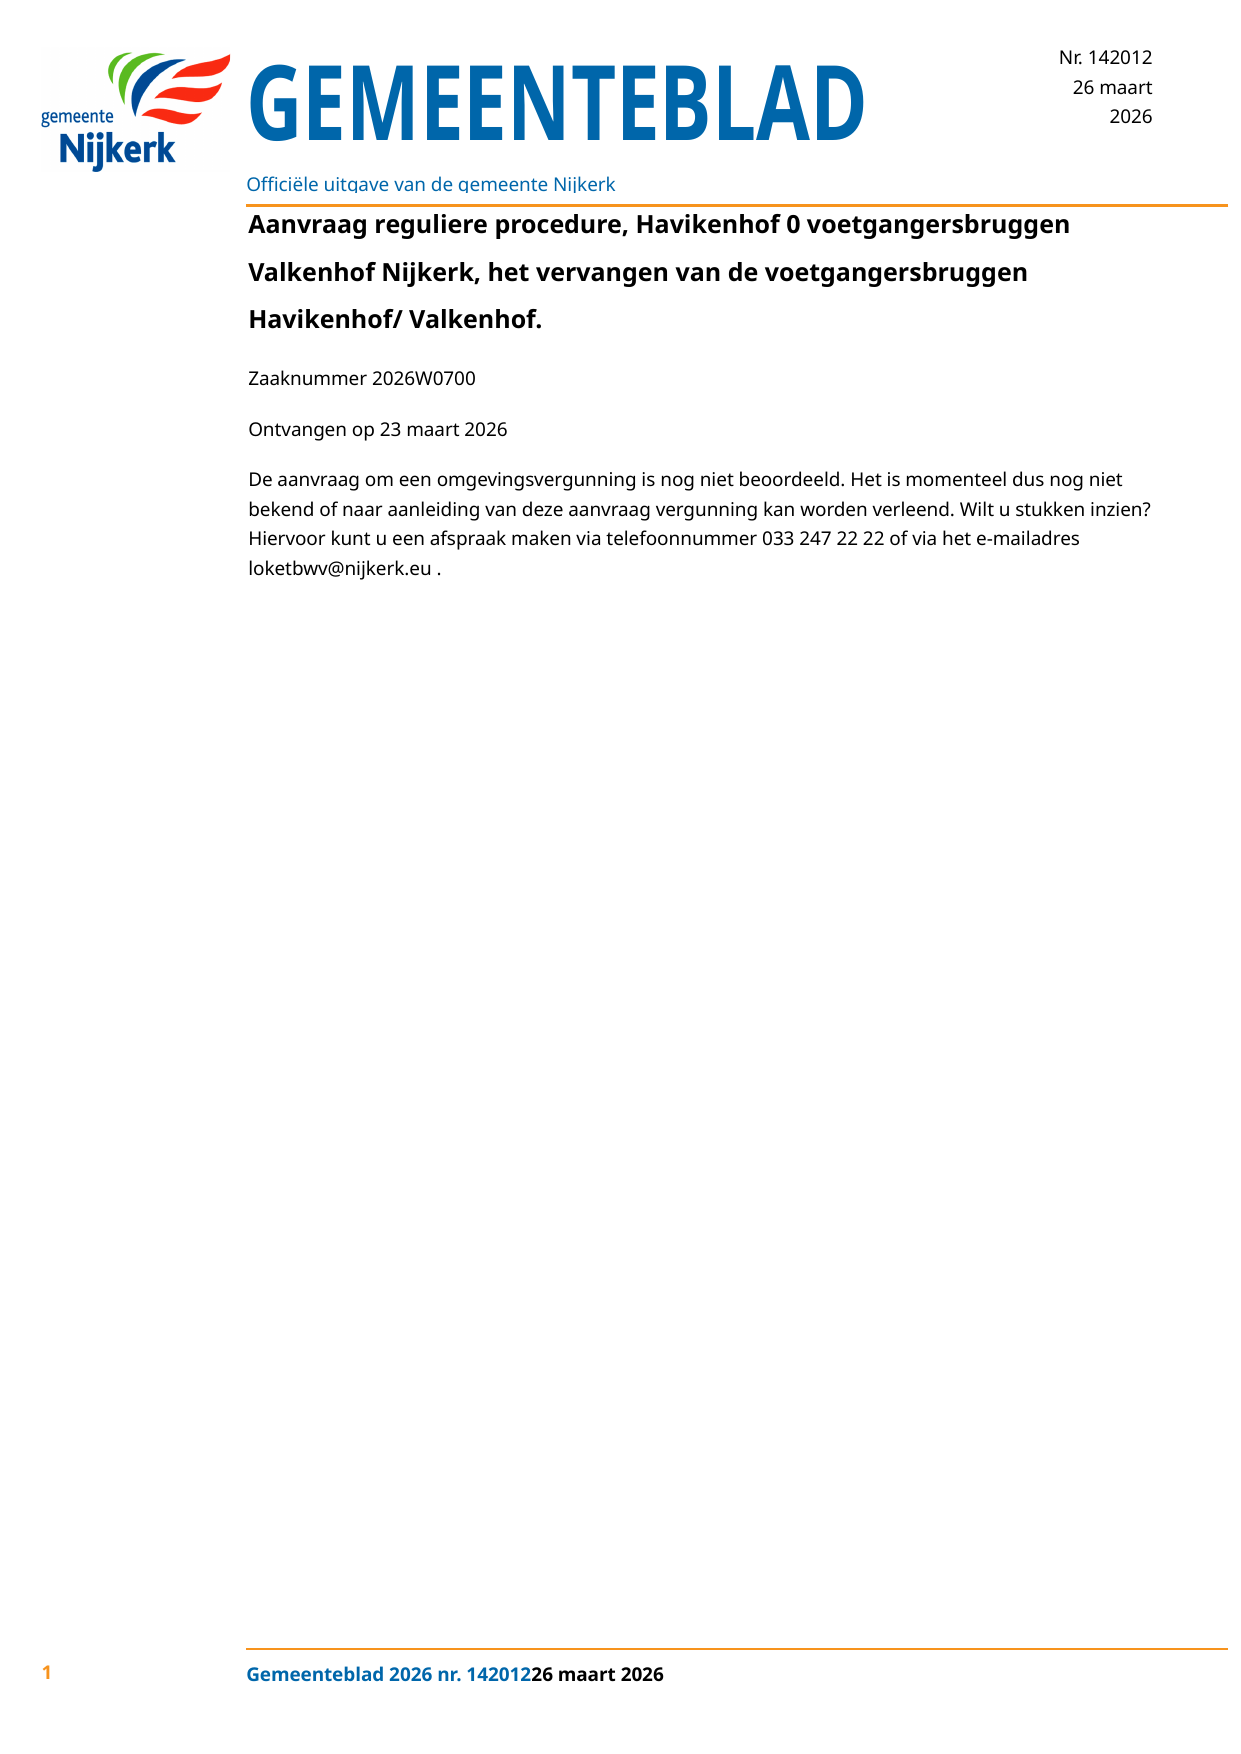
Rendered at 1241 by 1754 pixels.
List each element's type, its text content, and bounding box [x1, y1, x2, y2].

text De aanvraag om een omgevingsvergunning is nog niet beoordeeld. Het is momenteel dus nog niet bekend of naar aanleiding van deze aanvraag vergunning kan worden verleend. Wilt u stukken inzien? Hiervoor kunt u een afspraak maken via telefoonnummer 033 247 22 22 of via het e-mailadres loketbwv@nijkerk.eu . [248, 466, 1152, 581]
text Ontvangen op 23 maart 2026 [248, 416, 1152, 442]
picture [41, 47, 231, 172]
text Zaaknummer 2026W0700 [248, 366, 1152, 391]
text Aanvraag reguliere procedure, Havikenhof 0 voetgangersbruggen Valkenhof Nijkerk, het vervangen van de voetgangersbruggen Havikenhof/ Valkenhof. [248, 207, 1152, 336]
